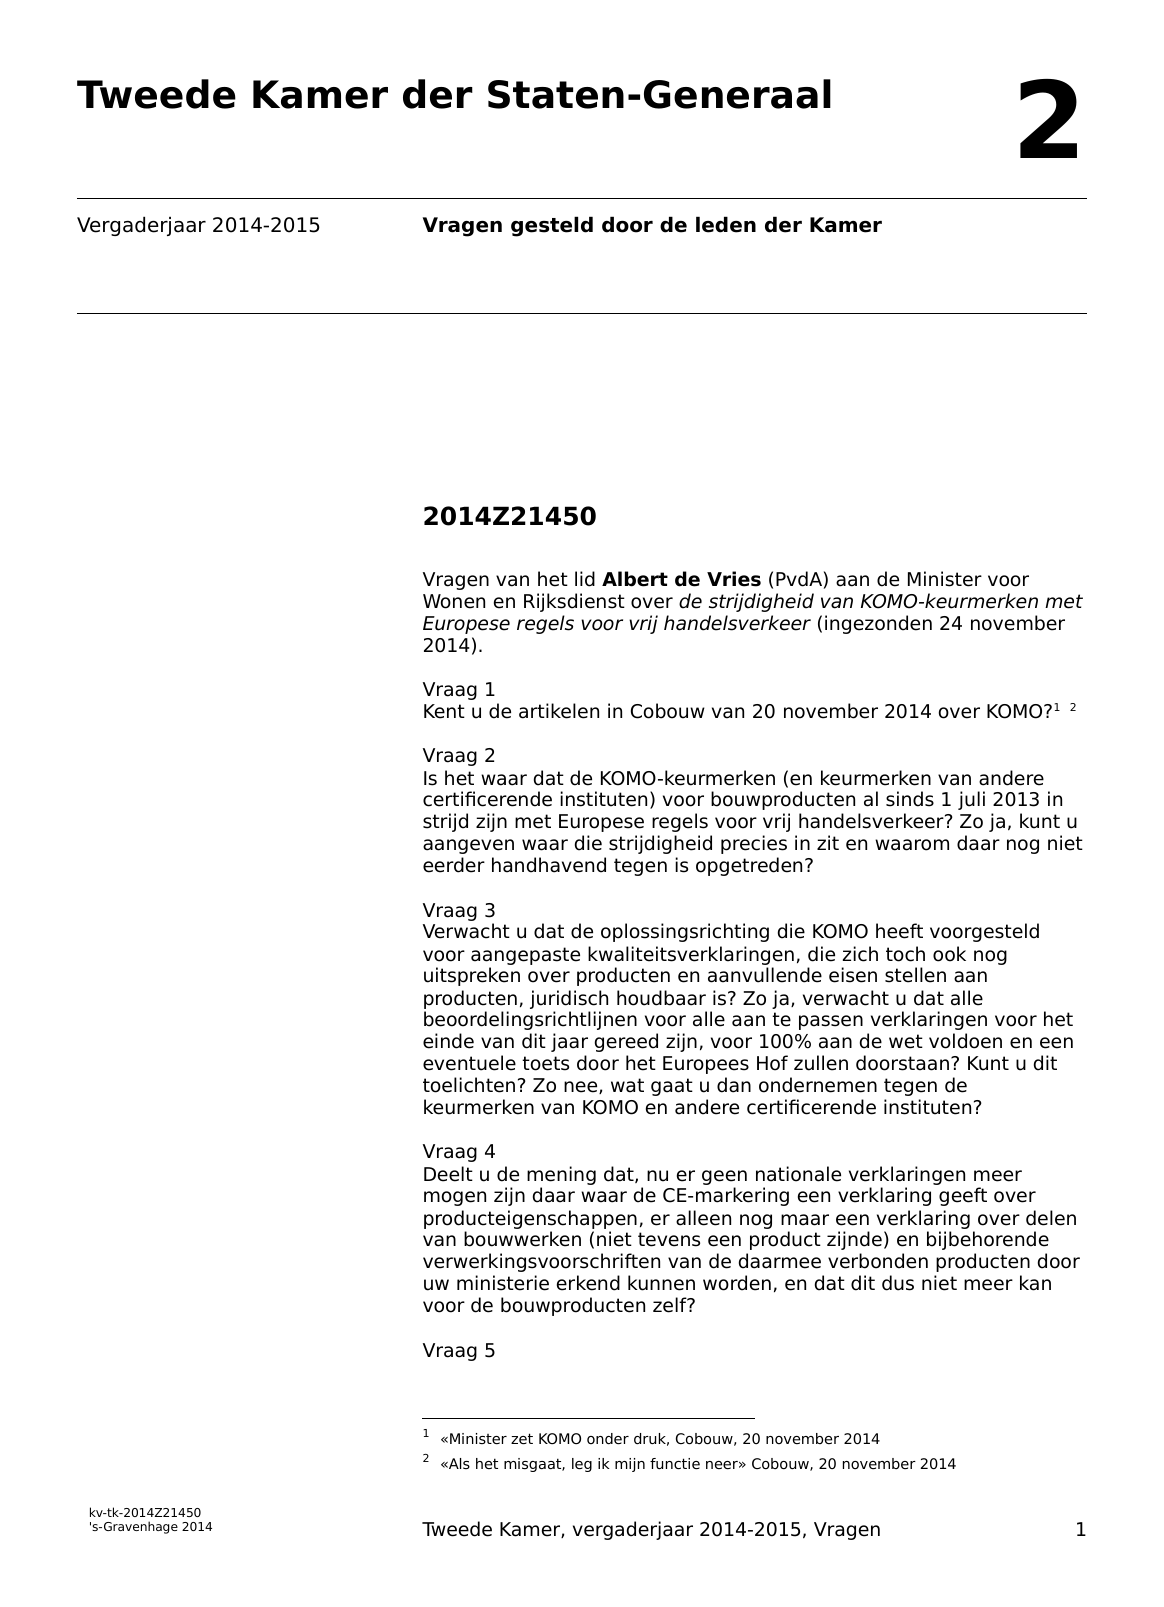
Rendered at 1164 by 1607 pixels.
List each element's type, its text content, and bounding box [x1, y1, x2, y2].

text Verwacht u dat de oplossingsrichting die KOMO heeft voorgesteld voor aangepaste kwaliteitsverklaringen, die zich toch ook nog uitspreken over producten en aanvullende eisen stellen aan producten, juridisch houdbaar is? Zo ja, verwacht u dat alle beoordelingsrichtlijnen voor alle aan te passen verklaringen voor het einde van dit jaar gereed zijn, voor 100% aan de wet voldoen en een eventuele toets door het Europees Hof zullen doorstaan? Kunt u dit toelichten? Zo nee, wat gaat u dan ondernemen tegen de keurmerken van KOMO en andere certificerende instituten? [422, 921, 1087, 1119]
text 's-Gravenhage 2014 [88, 1520, 323, 1534]
text «Als het misgaat, leg ik mijn functie neer» Cobouw, 20 november 2014 [422, 1452, 1087, 1474]
text Vraag 5 [422, 1339, 1087, 1361]
text Vragen van het lid Albert de Vries (PvdA) aan de Minister voor Wonen en Rijksdienst over de strijdigheid van KOMO-keurmerken met Europese regels voor vrij handelsverkeer (ingezonden 24 november 2014). [422, 569, 1087, 657]
text kv-tk-2014Z21450 [88, 1506, 323, 1520]
table_header Tweede Kamer der Staten-Generaal [77, 59, 886, 198]
table_cell Vergaderjaar 2014-2015 [77, 199, 422, 313]
table_header 2 [886, 59, 1087, 198]
text Vraag 2 [422, 745, 1087, 767]
text Vraag 1 [422, 679, 1087, 701]
text Is het waar dat de KOMO-keurmerken (en keurmerken van andere certificerende instituten) voor bouwproducten al sinds 1 juli 2013 in strijd zijn met Europese regels voor vrij handelsverkeer? Zo ja, kunt u aangeven waar die strijdigheid precies in zit en waarom daar nog niet eerder handhavend tegen is opgetreden? [422, 767, 1087, 877]
text Kent u de artikelen in Cobouw van 20 november 2014 over KOMO? [422, 701, 1087, 723]
text «Minister zet KOMO onder druk, Cobouw, 20 november 2014 [422, 1427, 1087, 1449]
text Vraag 4 [422, 1141, 1087, 1163]
text Vraag 3 [422, 899, 1087, 921]
text Deelt u de mening dat, nu er geen nationale verklaringen meer mogen zijn daar waar de CE-markering een verklaring geeft over producteigenschappen, er alleen nog maar een verklaring over delen van bouwwerken (niet tevens een product zijnde) en bijbehorende verwerkingsvoorschriften van de daarmee verbonden producten door uw ministerie erkend kunnen worden, en dat dit dus niet meer kan voor de bouwproducten zelf? [422, 1163, 1087, 1317]
table_cell Vragen gesteld door de leden der Kamer [422, 199, 1087, 313]
text 2014Z21450 [422, 502, 1087, 531]
